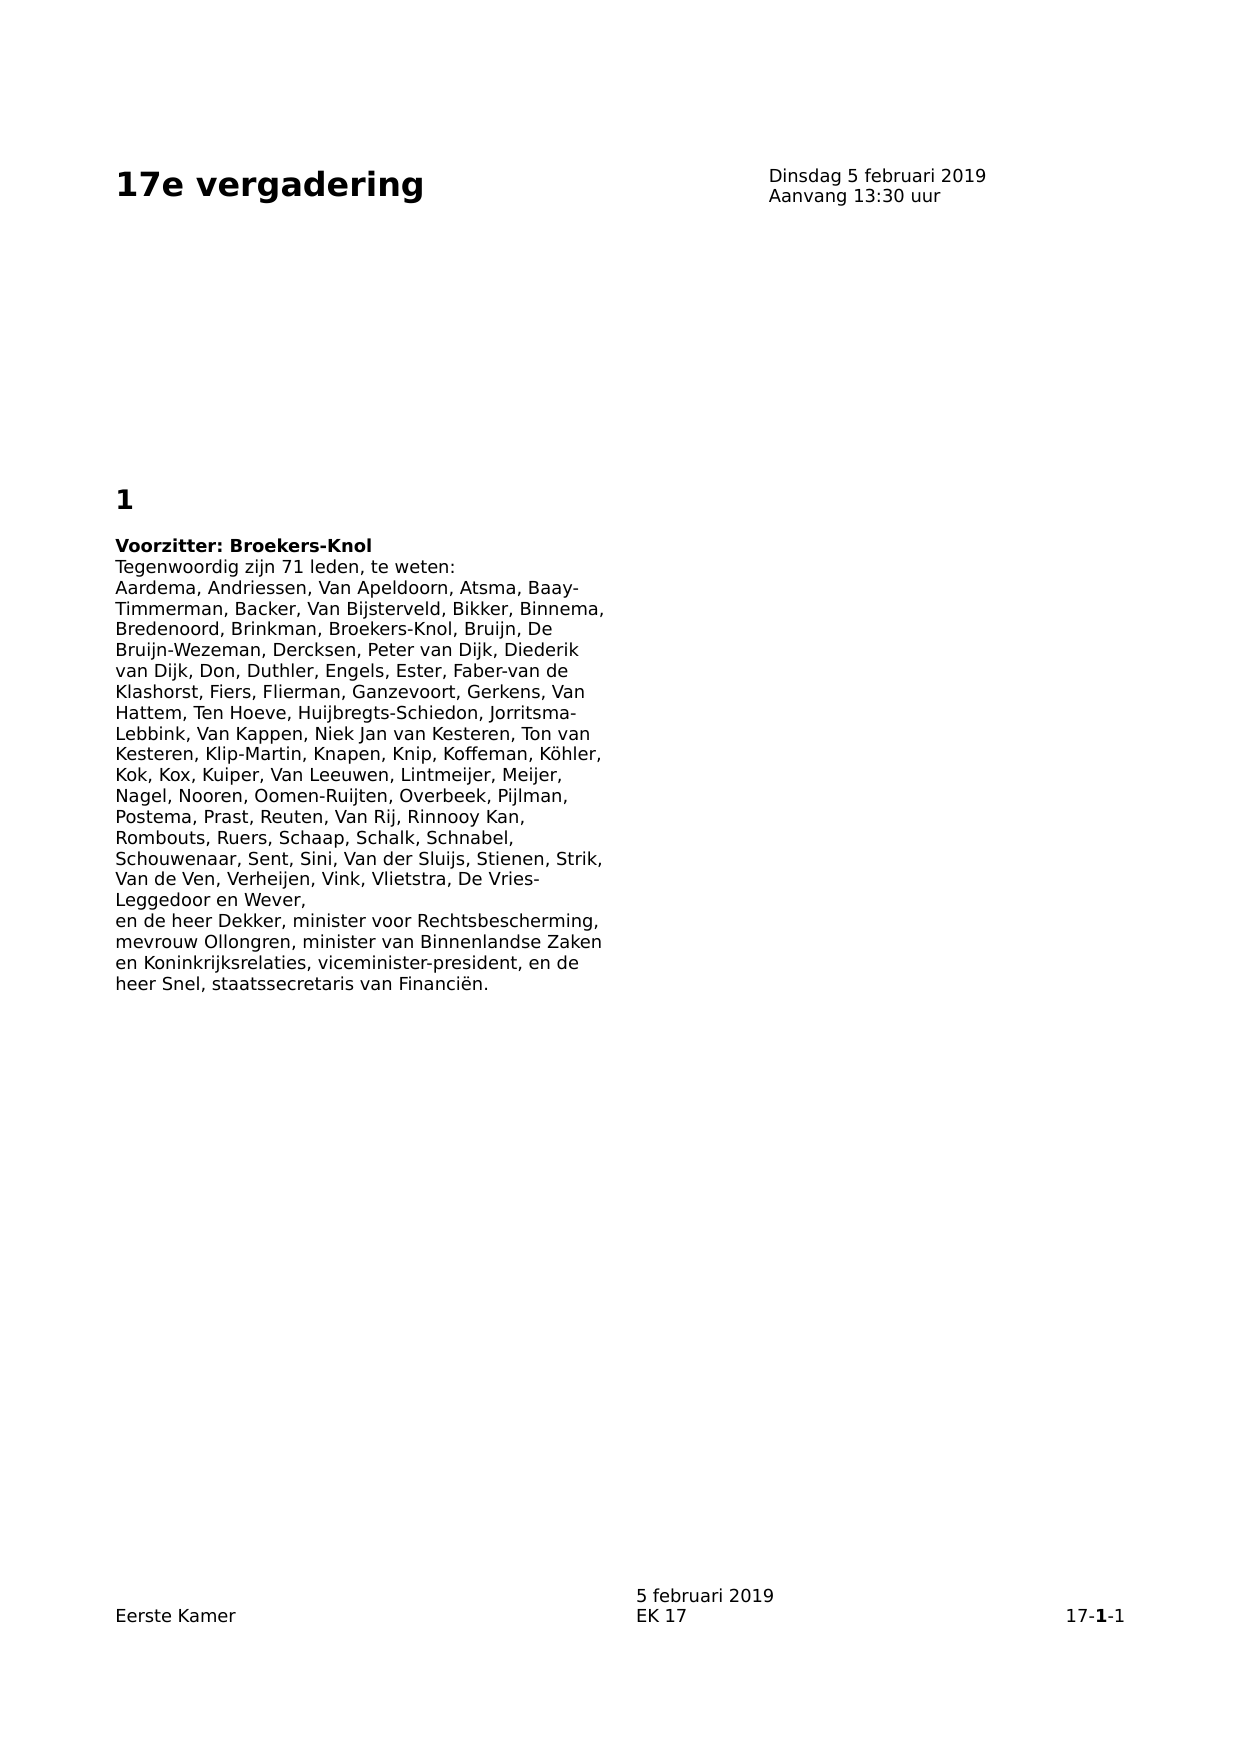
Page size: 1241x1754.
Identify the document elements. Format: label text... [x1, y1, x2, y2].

title 1 [115, 484, 605, 516]
text en de heer Dekker, minister voor Rechtsbescherming, mevrouw Ollongren, minister van Binnenlandse Zaken en Koninkrijksrelaties, viceminister-president, en de heer Snel, staatssecretaris van Financiën. [115, 911, 605, 994]
table_header 17e vergadering [115, 165, 768, 207]
text Aardema, Andriessen, Van Apeldoorn, Atsma, Baay-Timmerman, Backer, Van Bijsterveld, Bikker, Binnema, Bredenoord, Brinkman, Broekers-Knol, Bruijn, De Bruijn-Wezeman, Dercksen, Peter van Dijk, Diederik van Dijk, Don, Duthler, Engels, Ester, Faber-van de Klashorst, Fiers, Flierman, Ganzevoort, Gerkens, Van Hattem, Ten Hoeve, Huijbregts-Schiedon, Jorritsma-Lebbink, Van Kappen, Niek Jan van Kesteren, Ton van Kesteren, Klip-Martin, Knapen, Knip, Koffeman, Köhler, Kok, Kox, Kuiper, Van Leeuwen, Lintmeijer, Meijer, Nagel, Nooren, Oomen-Ruijten, Overbeek, Pijlman, Postema, Prast, Reuten, Van Rij, Rinnooy Kan, Rombouts, Ruers, Schaap, Schalk, Schnabel, Schouwenaar, Sent, Sini, Van der Sluijs, Stienen, Strik, Van de Ven, Verheijen, Vink, Vlietstra, De Vries-Leggedoor en Wever, [115, 577, 605, 911]
text Voorzitter: Broekers-Knol [115, 536, 605, 557]
table_cell Aanvang 13:30 uur [769, 186, 1125, 207]
text Tegenwoordig zijn 71 leden, te weten: [115, 557, 605, 577]
table_header Dinsdag 5 februari 2019 [769, 165, 1125, 186]
